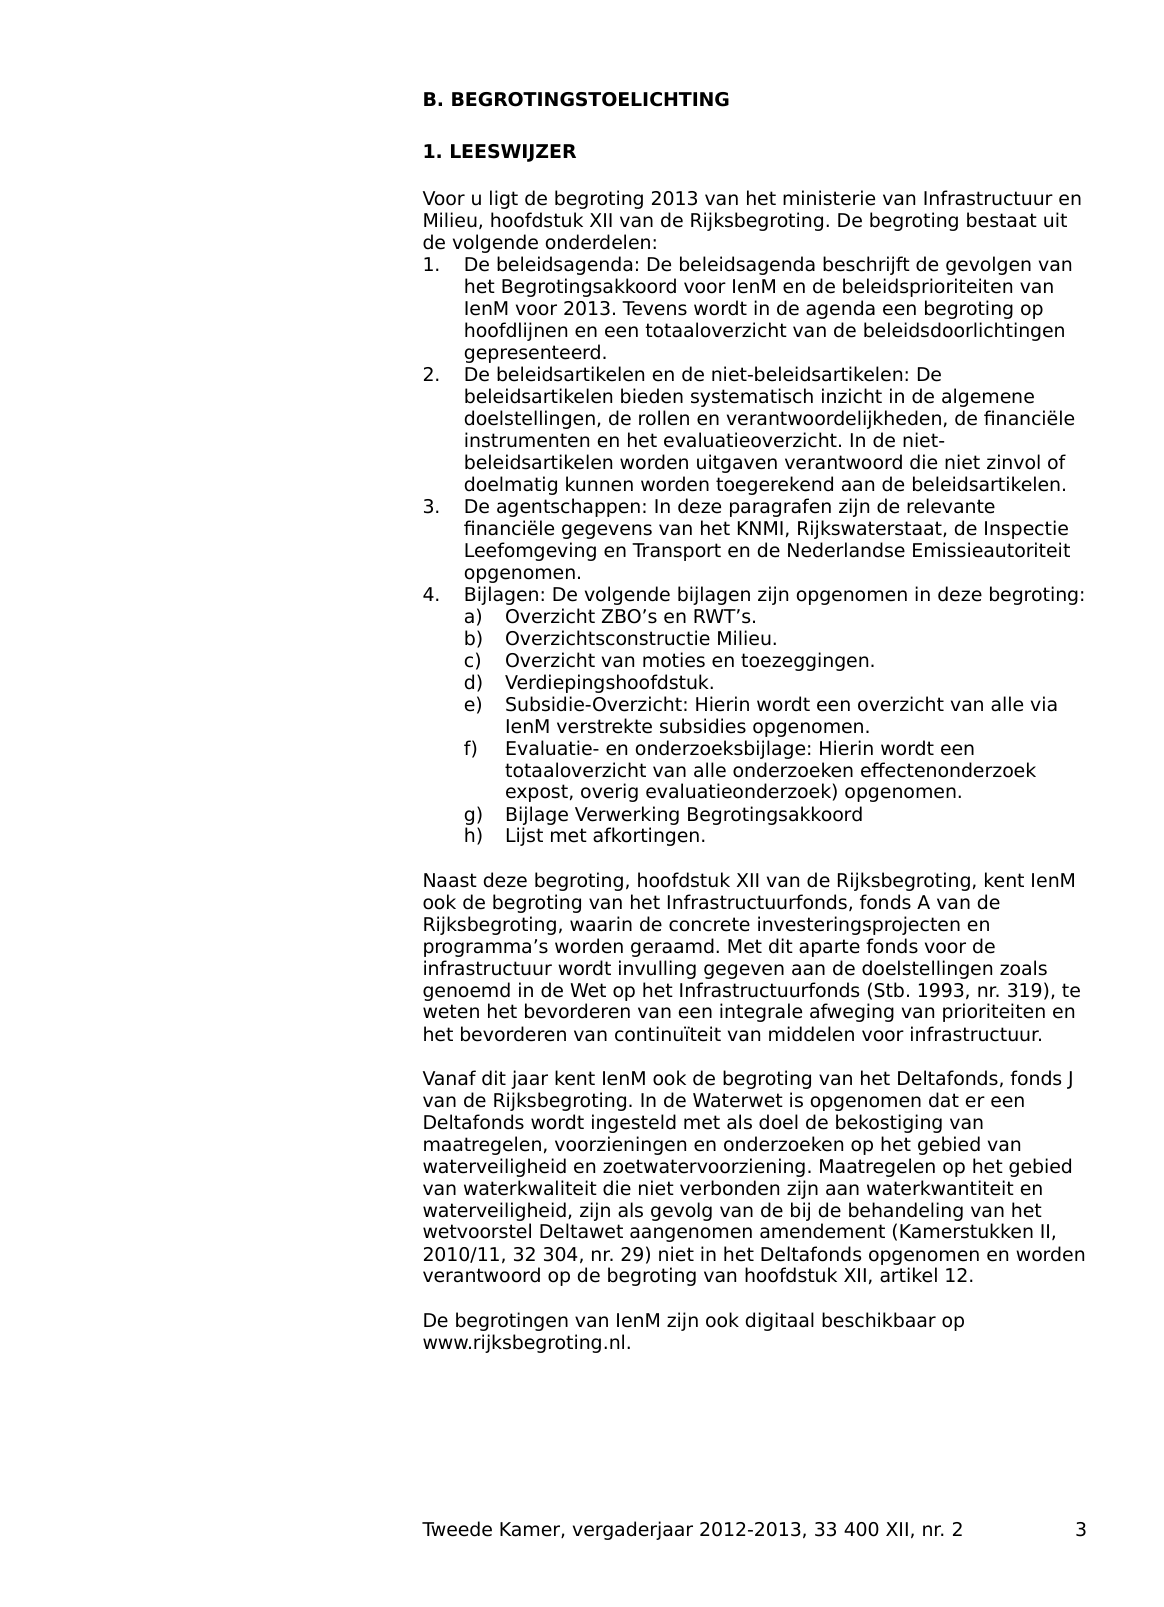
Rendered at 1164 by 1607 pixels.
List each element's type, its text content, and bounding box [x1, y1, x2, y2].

text 4. Bijlagen: De volgende bijlagen zijn opgenomen in deze begroting: [422, 584, 1087, 606]
text h) Lijst met afkortingen. [464, 825, 1087, 847]
text e) Subsidie-Overzicht: Hierin wordt een overzicht van alle via IenM verstrekte subsidies opgenomen. [464, 693, 1087, 737]
text Vanaf dit jaar kent IenM ook de begroting van het Deltafonds, fonds J van de Rijksbegroting. In de Waterwet is opgenomen dat er een Deltafonds wordt ingesteld met als doel de bekostiging van maatregelen, voorzieningen en onderzoeken op het gebied van waterveiligheid en zoetwatervoorziening. Maatregelen op het gebied van waterkwaliteit die niet verbonden zijn aan waterkwantiteit en waterveiligheid, zijn als gevolg van de bij de behandeling van het wetvoorstel Deltawet aangenomen amendement (Kamerstukken II, 2010/11, 32 304, nr. 29) niet in het Deltafonds opgenomen en worden verantwoord op de begroting van hoofdstuk XII, artikel 12. [422, 1068, 1087, 1287]
text f) Evaluatie- en onderzoeksbijlage: Hierin wordt een totaaloverzicht van alle onderzoeken effectenonderzoek expost, overig evaluatieonderzoek) opgenomen. [464, 737, 1087, 803]
text Voor u ligt de begroting 2013 van het ministerie van Infrastructuur en Milieu, hoofdstuk XII van de Rijksbegroting. De begroting bestaat uit de volgende onderdelen: [422, 188, 1087, 254]
text 2. De beleidsartikelen en de niet-beleidsartikelen: De beleidsartikelen bieden systematisch inzicht in de algemene doelstellingen, de rollen en verantwoordelijkheden, de financiële instrumenten en het evaluatieoverzicht. In de niet-beleidsartikelen worden uitgaven verantwoord die niet zinvol of doelmatig kunnen worden toegerekend aan de beleidsartikelen. [422, 364, 1087, 496]
text g) Bijlage Verwerking Begrotingsakkoord [464, 803, 1087, 825]
subtitle 1. LEESWIJZER [422, 141, 1087, 163]
text 1. De beleidsagenda: De beleidsagenda beschrijft de gevolgen van het Begrotingsakkoord voor IenM en de beleidsprioriteiten van IenM voor 2013. Tevens wordt in de agenda een begroting op hoofdlijnen en een totaaloverzicht van de beleidsdoorlichtingen gepresenteerd. [422, 254, 1087, 364]
text b) Overzichtsconstructie Milieu. [464, 628, 1087, 649]
text a) Overzicht ZBO’s en RWT’s. [464, 606, 1087, 628]
text De begrotingen van IenM zijn ook digitaal beschikbaar op www.rijksbegroting.nl. [422, 1309, 1087, 1353]
subtitle B. BEGROTINGSTOELICHTING [422, 89, 1087, 111]
text Naast deze begroting, hoofdstuk XII van de Rijksbegroting, kent IenM ook de begroting van het Infrastructuurfonds, fonds A van de Rijksbegroting, waarin de concrete investeringsprojecten en programma’s worden geraamd. Met dit aparte fonds voor de infrastructuur wordt invulling gegeven aan de doelstellingen zoals genoemd in de Wet op het Infrastructuurfonds (Stb. 1993, nr. 319), te weten het bevorderen van een integrale afweging van prioriteiten en het bevorderen van continuïteit van middelen voor infrastructuur. [422, 869, 1087, 1045]
text c) Overzicht van moties en toezeggingen. [464, 649, 1087, 672]
text d) Verdiepingshoofdstuk. [464, 672, 1087, 693]
text 3. De agentschappen: In deze paragrafen zijn de relevante financiële gegevens van het KNMI, Rijkswaterstaat, de Inspectie Leefomgeving en Transport en de Nederlandse Emissieautoriteit opgenomen. [422, 496, 1087, 584]
